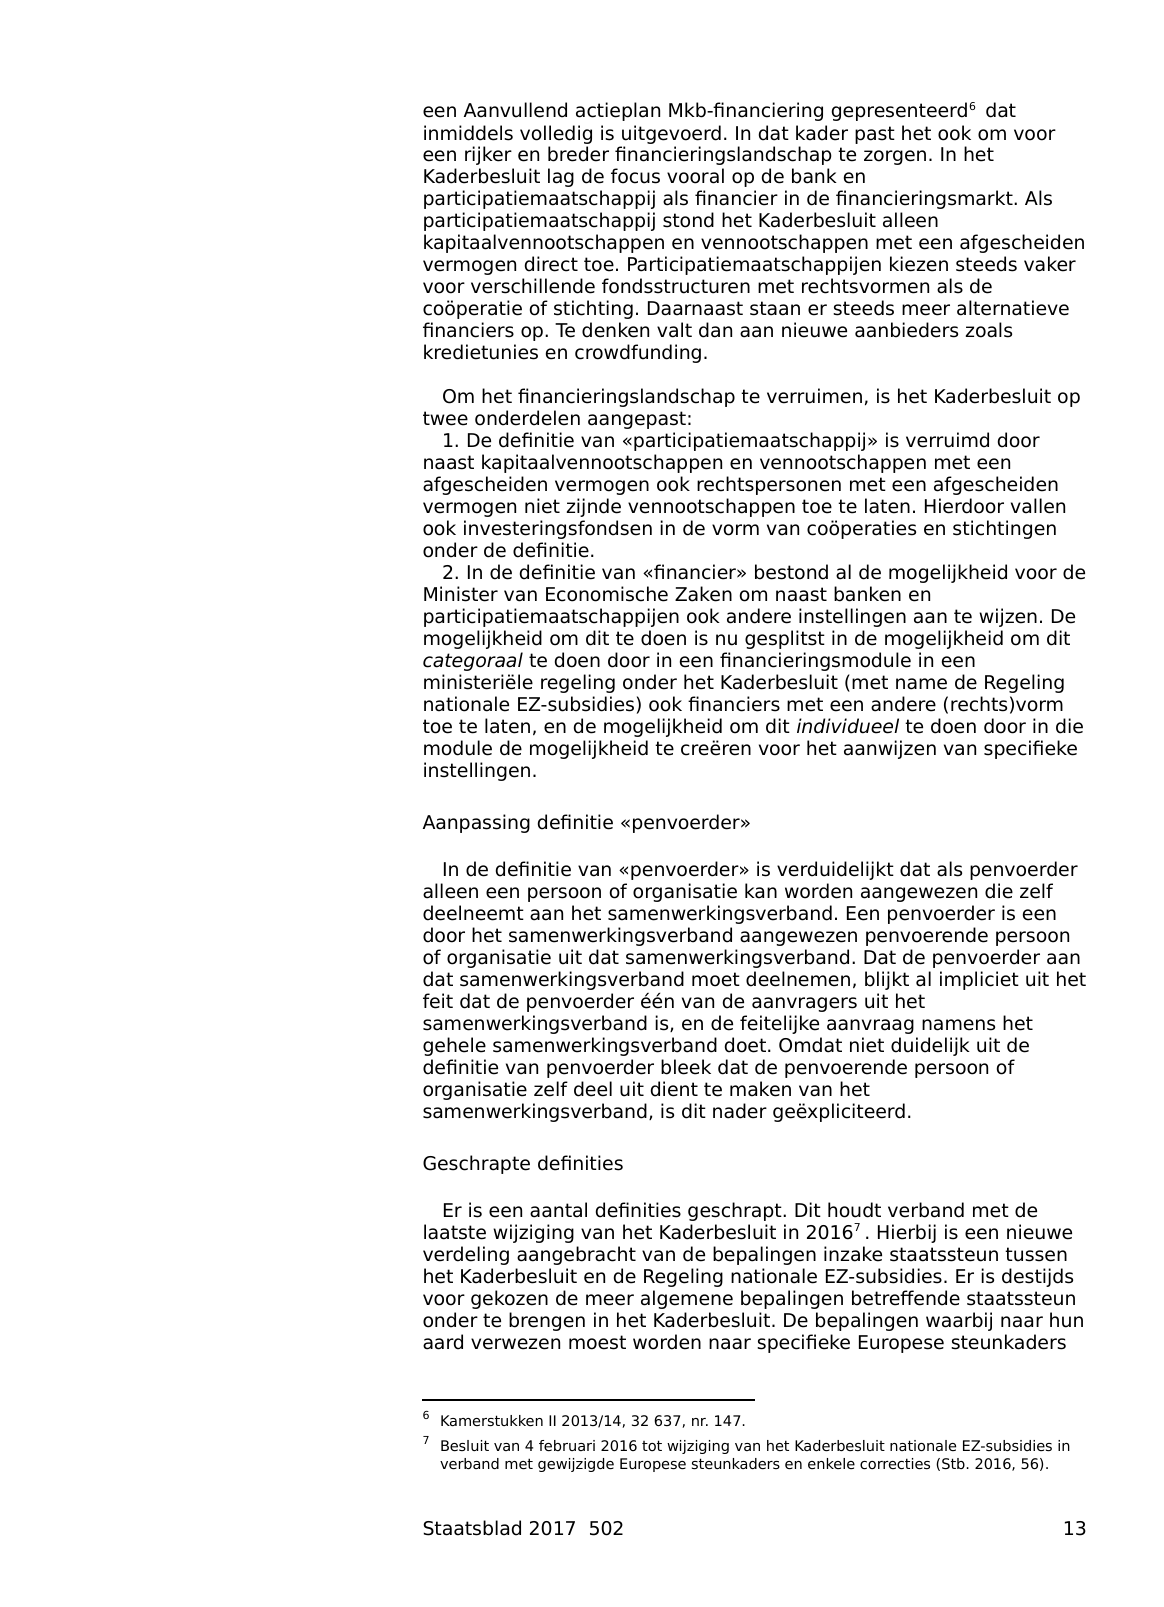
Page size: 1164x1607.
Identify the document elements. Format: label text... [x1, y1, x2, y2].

text Besluit van 4 februari 2016 tot wijziging van het Kaderbesluit nationale EZ-subsidies in verband met gewijzigde Europese steunkaders en enkele correcties (Stb. 2016, 56). [422, 1434, 1087, 1473]
text 1. De definitie van «participatiemaatschappij» is verruimd door naast kapitaalvennootschappen en vennootschappen met een afgescheiden vermogen ook rechtspersonen met een afgescheiden vermogen niet zijnde vennootschappen toe te laten. Hierdoor vallen ook investeringsfondsen in de vorm van coöperaties en stichtingen onder de definitie. [422, 430, 1087, 562]
text Er is een aantal definities geschrapt. Dit houdt verband met de laatste wijziging van het Kaderbesluit in 2016. Hierbij is een nieuwe verdeling aangebracht van de bepalingen inzake staatssteun tussen het Kaderbesluit en de Regeling nationale EZ-subsidies. Er is destijds voor gekozen de meer algemene bepalingen betreffende staatssteun onder te brengen in het Kaderbesluit. De bepalingen waarbij naar hun aard verwezen moest worden naar specifieke Europese steunkaders [422, 1200, 1087, 1353]
subtitle Geschrapte definities [422, 1153, 1087, 1175]
text een Aanvullend actieplan Mkb-financiering gepresenteerd dat inmiddels volledig is uitgevoerd. In dat kader past het ook om voor een rijker en breder financieringslandschap te zorgen. In het Kaderbesluit lag de focus vooral op de bank en participatiemaatschappij als financier in de financieringsmarkt. Als participatiemaatschappij stond het Kaderbesluit alleen kapitaalvennootschappen en vennootschappen met een afgescheiden vermogen direct toe. Participatiemaatschappijen kiezen steeds vaker voor verschillende fondsstructuren met rechtsvormen als de coöperatie of stichting. Daarnaast staan er steeds meer alternatieve financiers op. Te denken valt dan aan nieuwe aanbieders zoals kredietunies en crowdfunding. [422, 100, 1087, 364]
text Om het financieringslandschap te verruimen, is het Kaderbesluit op twee onderdelen aangepast: [422, 386, 1087, 430]
text Kamerstukken II 2013/14, 32 637, nr. 147. [422, 1409, 1087, 1431]
text In de definitie van «penvoerder» is verduidelijkt dat als penvoerder alleen een persoon of organisatie kan worden aangewezen die zelf deelneemt aan het samenwerkingsverband. Een penvoerder is een door het samenwerkingsverband aangewezen penvoerende persoon of organisatie uit dat samenwerkingsverband. Dat de penvoerder aan dat samenwerkingsverband moet deelnemen, blijkt al impliciet uit het feit dat de penvoerder één van de aanvragers uit het samenwerkingsverband is, en de feitelijke aanvraag namens het gehele samenwerkingsverband doet. Omdat niet duidelijk uit de definitie van penvoerder bleek dat de penvoerende persoon of organisatie zelf deel uit dient te maken van het samenwerkingsverband, is dit nader geëxpliciteerd. [422, 859, 1087, 1123]
subtitle Aanpassing definitie «penvoerder» [422, 812, 1087, 834]
text 2. In de definitie van «financier» bestond al de mogelijkheid voor de Minister van Economische Zaken om naast banken en participatiemaatschappijen ook andere instellingen aan te wijzen. De mogelijkheid om dit te doen is nu gesplitst in de mogelijkheid om dit categoraal te doen door in een financieringsmodule in een ministeriële regeling onder het Kaderbesluit (met name de Regeling nationale EZ-subsidies) ook financiers met een andere (rechts)vorm toe te laten, en de mogelijkheid om dit individueel te doen door in die module de mogelijkheid te creëren voor het aanwijzen van specifieke instellingen. [422, 562, 1087, 782]
